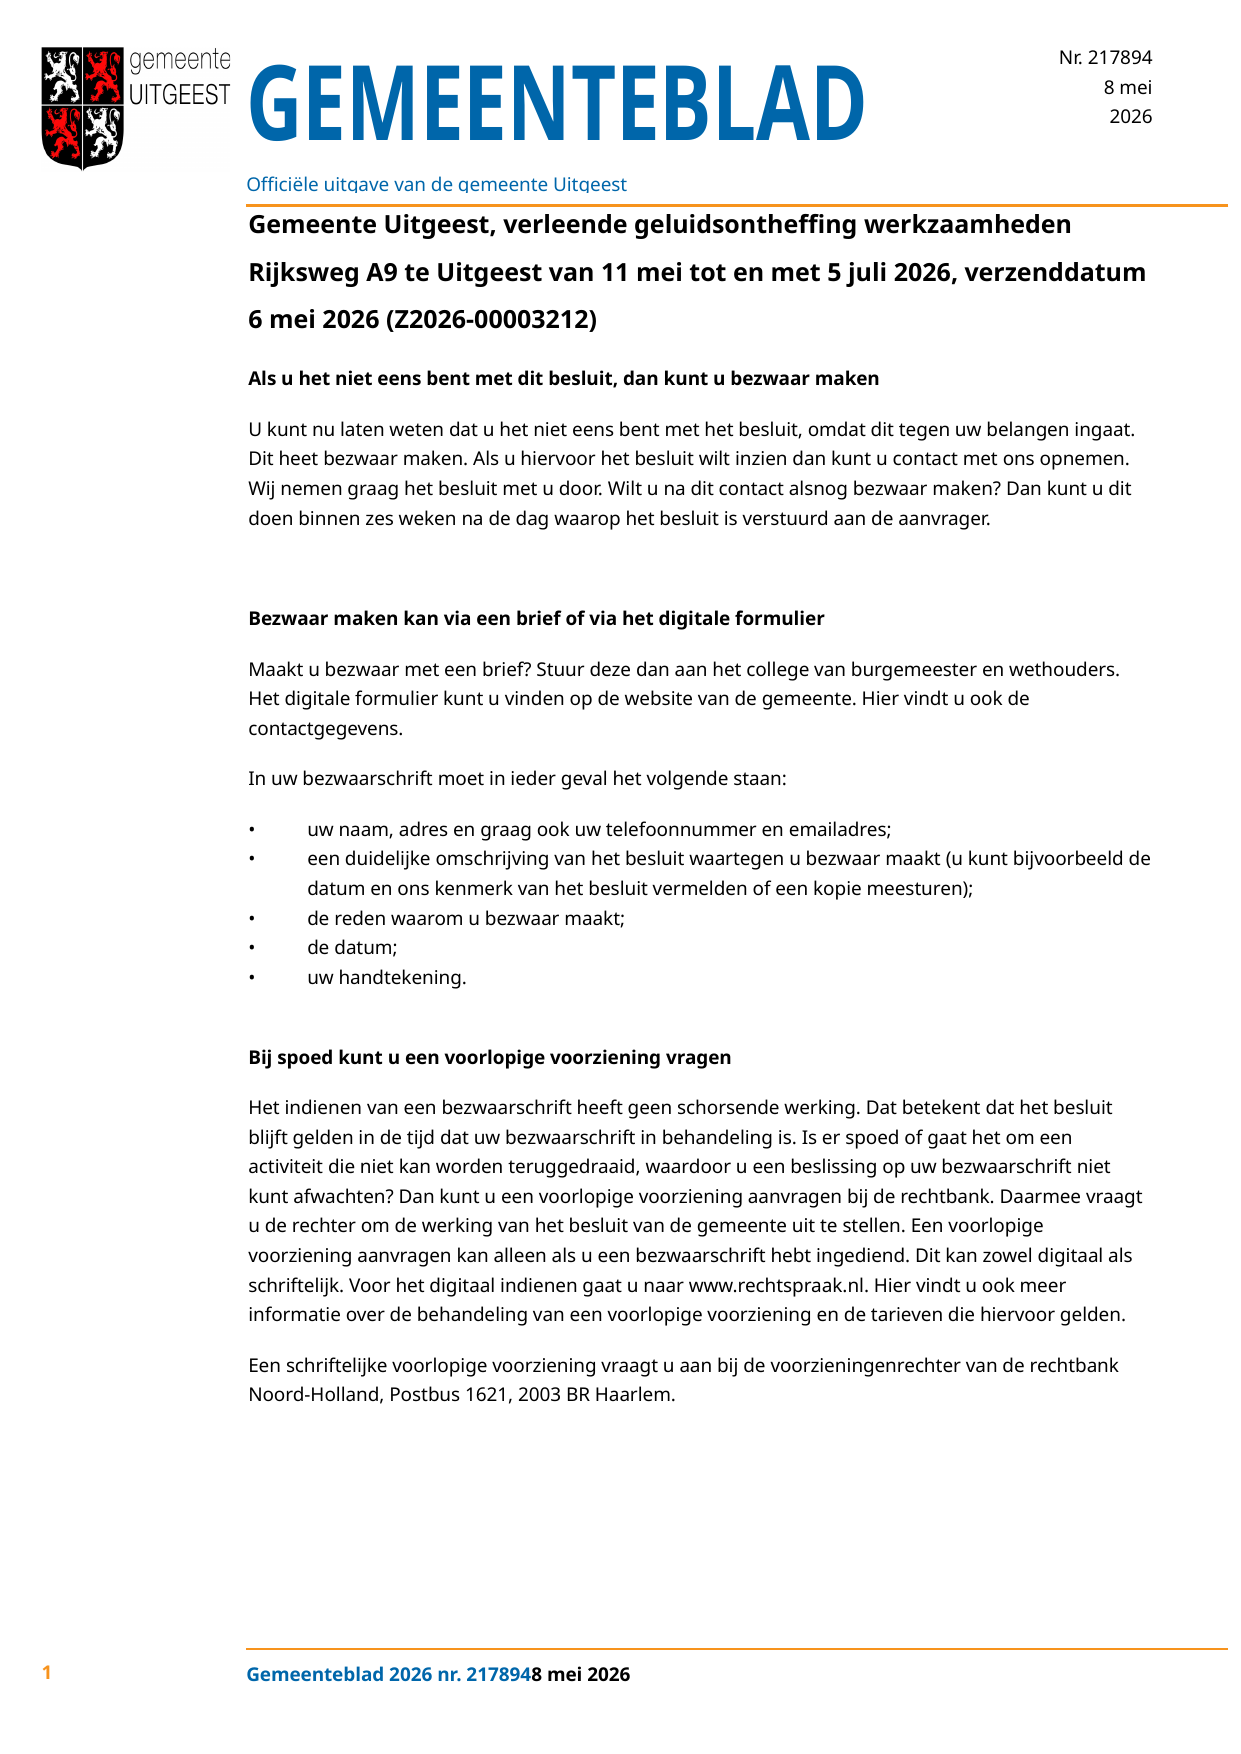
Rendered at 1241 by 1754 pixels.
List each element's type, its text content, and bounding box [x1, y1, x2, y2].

text Als u het niet eens bent met dit besluit, dan kunt u bezwaar maken [248, 366, 1152, 391]
text Maakt u bezwaar met een brief? Stuur deze dan aan het college van burgemeester en wethouders. Het digitale formulier kunt u vinden op de website van de gemeente. Hier vindt u ook de contactgegevens. [248, 656, 1152, 741]
text Bij spoed kunt u een voorlopige voorziening vragen [248, 1044, 1152, 1069]
text U kunt nu laten weten dat u het niet eens bent met het besluit, omdat dit tegen uw belangen ingaat. Dit heet bezwaar maken. Als u hiervoor het besluit wilt inzien dan kunt u contact met ons opnemen. Wij nemen graag het besluit met u door. Wilt u na dit contact alsnog bezwaar maken? Dan kunt u dit doen binnen zes weken na de dag waarop het besluit is verstuurd aan de aanvrager. [248, 416, 1152, 530]
text Gemeente Uitgeest, verleende geluidsontheffing werkzaamheden Rijksweg A9 te Uitgeest van 11 mei tot en met 5 juli 2026, verzenddatum 6 mei 2026 (Z2026-00003212) [248, 207, 1152, 336]
text Een schriftelijke voorlopige voorziening vraagt u aan bij de voorzieningenrechter van de rechtbank Noord-Holland, Postbus 1621, 2003 BR Haarlem. [248, 1352, 1152, 1407]
list een duidelijke omschrijving van het besluit waartegen u bezwaar maakt (u kunt bijvoorbeeld de datum en ons kenmerk van het besluit vermelden of een kopie meesturen); [248, 846, 1152, 901]
text In uw bezwaarschrift moet in ieder geval het volgende staan: [248, 766, 1152, 791]
text Het indienen van een bezwaarschrift heeft geen schorsende werking. Dat betekent dat het besluit blijft gelden in de tijd dat uw bezwaarschrift in behandeling is. Is er spoed of gaat het om een activiteit die niet kan worden teruggedraaid, waardoor u een beslissing op uw bezwaarschrift niet kunt afwachten? Dan kunt u een voorlopige voorziening aanvragen bij de rechtbank. Daarmee vraagt u de rechter om de werking van het besluit van de gemeente uit te stellen. Een voorlopige voorziening aanvragen kan alleen als u een bezwaarschrift hebt ingediend. Dit kan zowel digitaal als schriftelijk. Voor het digitaal indienen gaat u naar www.rechtspraak.nl. Hier vindt u ook meer informatie over de behandeling van een voorlopige voorziening en de tarieven die hiervoor gelden. [248, 1094, 1152, 1327]
list uw handtekening. [248, 964, 1152, 989]
list de datum; [248, 934, 1152, 960]
list de reden waarom u bezwaar maakt; [248, 905, 1152, 930]
picture [41, 47, 231, 172]
list uw naam, adres en graag ook uw telefoonnummer en emailadres; [248, 816, 1152, 842]
text Bezwaar maken kan via een brief of via het digitale formulier [248, 606, 1152, 631]
